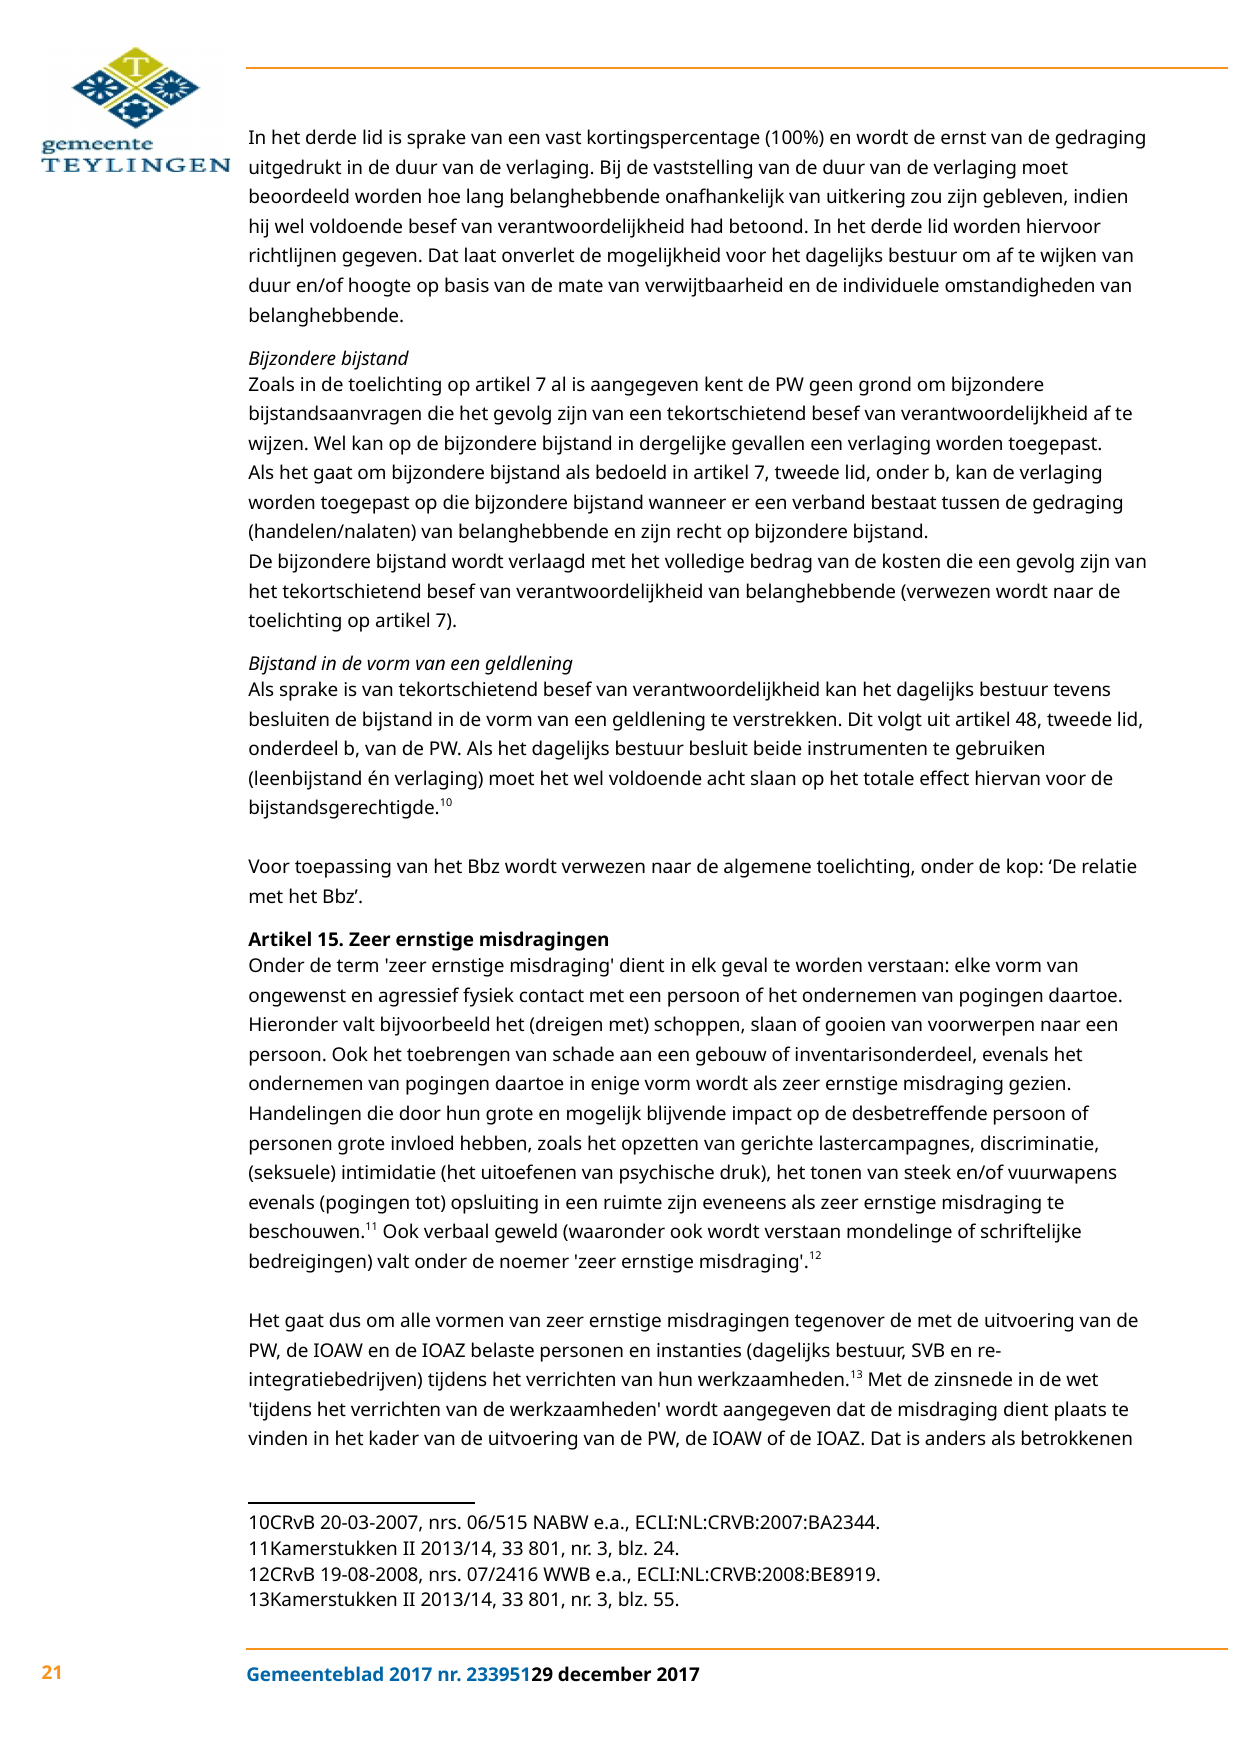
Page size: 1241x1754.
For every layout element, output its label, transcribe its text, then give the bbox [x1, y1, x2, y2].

text Als sprake is van tekortschietend besef van verantwoordelijkheid kan het dagelijks bestuur tevens besluiten de bijstand in de vorm van een geldlening te verstrekken. Dit volgt uit artikel 48, tweede lid, onderdeel b, van de PW. Als het dagelijks bestuur besluit beide instrumenten te gebruiken (leenbijstand én verlaging) moet het wel voldoende acht slaan op het totale effect hiervan voor de bijstandsgerechtigde. [248, 676, 1152, 820]
text Kamerstukken II 2013/14, 33 801, nr. 3, blz. 55. [248, 1586, 1152, 1612]
text Als het gaat om bijzondere bijstand als bedoeld in artikel 7, tweede lid, onder b, kan de verlaging worden toegepast op die bijzondere bijstand wanneer er een verband bestaat tussen de gedraging (handelen/nalaten) van belanghebbende en zijn recht op bijzondere bijstand. [248, 459, 1152, 544]
text Onder de term 'zeer ernstige misdraging' dient in elk geval te worden verstaan: elke vorm van ongewenst en agressief fysiek contact met een persoon of het ondernemen van pogingen daartoe. Hieronder valt bijvoorbeeld het (dreigen met) schoppen, slaan of gooien van voorwerpen naar een persoon. Ook het toebrengen van schade aan een gebouw of inventarisonderdeel, evenals het ondernemen van pogingen daartoe in enige vorm wordt als zeer ernstige misdraging gezien. Handelingen die door hun grote en mogelijk blijvende impact op de desbetreffende persoon of personen grote invloed hebben, zoals het opzetten van gerichte lastercampagnes, discriminatie, (seksuele) intimidatie (het uitoefenen van psychische druk), het tonen van steek en/of vuurwapens evenals (pogingen tot) opsluiting in een ruimte zijn eveneens als zeer ernstige misdraging te beschouwen. Ook verbaal geweld (waaronder ook wordt verstaan mondelinge of schriftelijke bedreigingen) valt onder de noemer 'zeer ernstige misdraging'. [248, 952, 1152, 1274]
picture [41, 47, 231, 172]
text De bijzondere bijstand wordt verlaagd met het volledige bedrag van de kosten die een gevolg zijn van het tekortschietend besef van verantwoordelijkheid van belanghebbende (verwezen wordt naar de toelichting op artikel 7). [248, 548, 1152, 633]
text CRvB 20-03-2007, nrs. 06/515 NABW e.a., ECLI:NL:CRVB:2007:BA2344. [248, 1509, 1152, 1535]
text Voor toepassing van het Bbz wordt verwezen naar de algemene toelichting, onder de kop: ‘De relatie met het Bbz’. [248, 854, 1152, 909]
text CRvB 19-08-2008, nrs. 07/2416 WWB e.a., ECLI:NL:CRVB:2008:BE8919. [248, 1561, 1152, 1586]
text Kamerstukken II 2013/14, 33 801, nr. 3, blz. 24. [248, 1535, 1152, 1561]
text In het derde lid is sprake van een vast kortingspercentage (100%) en wordt de ernst van de gedraging uitgedrukt in de duur van de verlaging. Bij de vaststelling van de duur van de verlaging moet beoordeeld worden hoe lang belanghebbende onafhankelijk van uitkering zou zijn gebleven, indien hij wel voldoende besef van verantwoordelijkheid had betoond. In het derde lid worden hiervoor richtlijnen gegeven. Dat laat onverlet de mogelijkheid voor het dagelijks bestuur om af te wijken van duur en/of hoogte op basis van de mate van verwijtbaarheid en de individuele omstandigheden van belanghebbende. [248, 124, 1152, 328]
text Artikel 15. Zeer ernstige misdragingen [248, 926, 1152, 952]
text Bijstand in de vorm van een geldlening [248, 651, 1152, 676]
text Zoals in de toelichting op artikel 7 al is aangegeven kent de PW geen grond om bijzondere bijstandsaanvragen die het gevolg zijn van een tekortschietend besef van verantwoordelijkheid af te wijzen. Wel kan op de bijzondere bijstand in dergelijke gevallen een verlaging worden toegepast. [248, 371, 1152, 456]
text Het gaat dus om alle vormen van zeer ernstige misdragingen tegenover de met de uitvoering van de PW, de IOAW en de IOAZ belaste personen en instanties (dagelijks bestuur, SVB en re-integratiebedrijven) tijdens het verrichten van hun werkzaamheden. Met de zinsnede in de wet 'tijdens het verrichten van de werkzaamheden' wordt aangegeven dat de misdraging dient plaats te vinden in het kader van de uitvoering van de PW, de IOAW of de IOAZ. Dat is anders als betrokkenen [248, 1307, 1152, 1451]
text Bijzondere bijstand [248, 345, 1152, 371]
